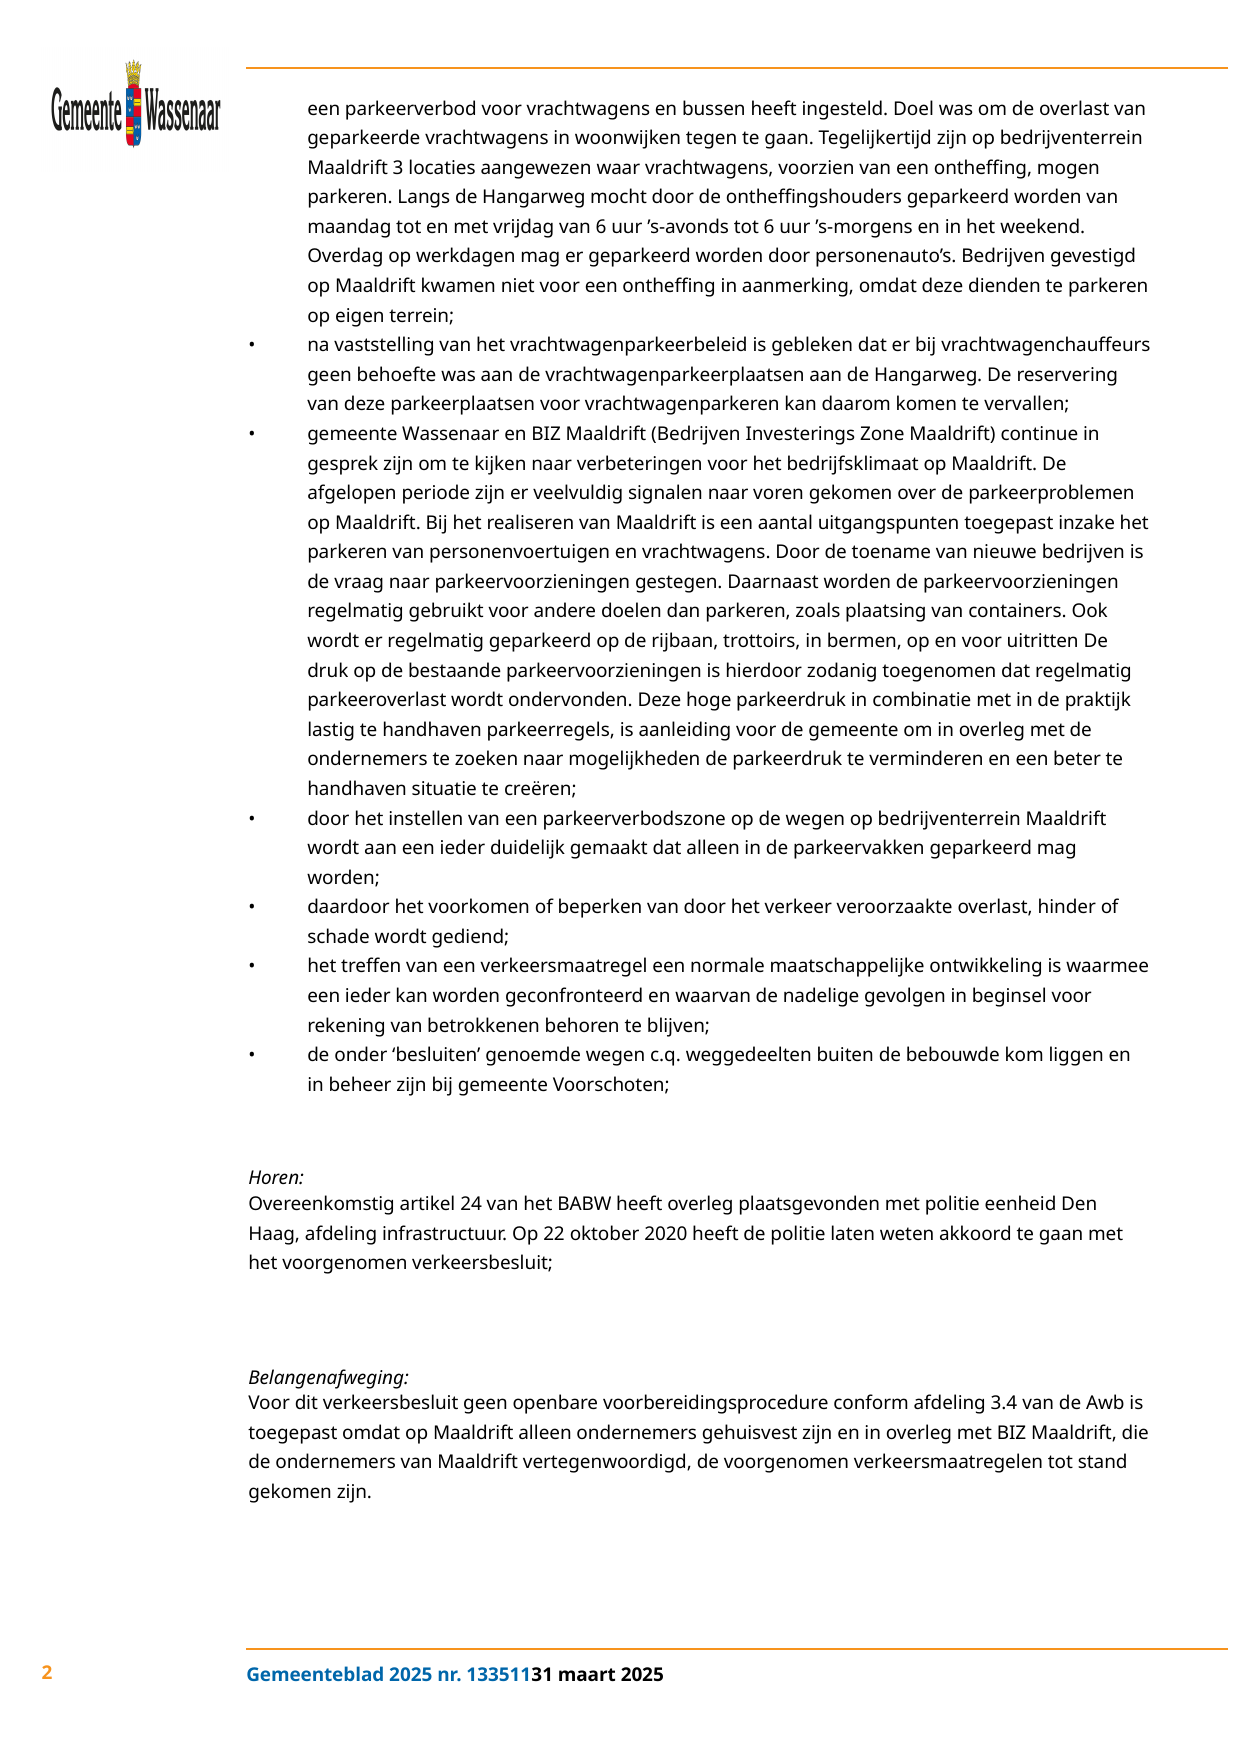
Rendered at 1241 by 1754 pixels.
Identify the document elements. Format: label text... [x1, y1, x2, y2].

list na vaststelling van het vrachtwagenparkeerbeleid is gebleken dat er bij vrachtwagenchauffeurs geen behoefte was aan de vrachtwagenparkeerplaatsen aan de Hangarweg. De reservering van deze parkeerplaatsen voor vrachtwagenparkeren kan daarom komen te vervallen; [248, 331, 1152, 416]
list door het instellen van een parkeerverbodszone op de wegen op bedrijventerrein Maaldrift wordt aan een ieder duidelijk gemaakt dat alleen in de parkeervakken geparkeerd mag worden; [248, 805, 1152, 890]
text Overeenkomstig artikel 24 van het BABW heeft overleg plaatsgevonden met politie eenheid Den Haag, afdeling infrastructuur. Op 22 oktober 2020 heeft de politie laten weten akkoord te gaan met het voorgenomen verkeersbesluit; [248, 1190, 1152, 1275]
list een parkeerverbod voor vrachtwagens en bussen heeft ingesteld. Doel was om de overlast van geparkeerde vrachtwagens in woonwijken tegen te gaan. Tegelijkertijd zijn op bedrijventerrein Maaldrift 3 locaties aangewezen waar vrachtwagens, voorzien van een ontheffing, mogen parkeren. Langs de Hangarweg mocht door de ontheffingshouders geparkeerd worden van maandag tot en met vrijdag van 6 uur ’s-avonds tot 6 uur ’s-morgens en in het weekend. Overdag op werkdagen mag er geparkeerd worden door personenauto’s. Bedrijven gevestigd op Maaldrift kwamen niet voor een ontheffing in aanmerking, omdat deze dienden te parkeren op eigen terrein; [248, 95, 1152, 328]
list de onder ‘besluiten’ genoemde wegen c.q. weggedeelten buiten de bebouwde kom liggen en in beheer zijn bij gemeente Voorschoten; [248, 1041, 1152, 1097]
list gemeente Wassenaar en BIZ Maaldrift (Bedrijven Investerings Zone Maaldrift) continue in gesprek zijn om te kijken naar verbeteringen voor het bedrijfsklimaat op Maaldrift. De afgelopen periode zijn er veelvuldig signalen naar voren gekomen over de parkeerproblemen op Maaldrift. Bij het realiseren van Maaldrift is een aantal uitgangspunten toegepast inzake het parkeren van personenvoertuigen en vrachtwagens. Door de toename van nieuwe bedrijven is de vraag naar parkeervoorzieningen gestegen. Daarnaast worden de parkeervoorzieningen regelmatig gebruikt voor andere doelen dan parkeren, zoals plaatsing van containers. Ook wordt er regelmatig geparkeerd op de rijbaan, trottoirs, in bermen, op en voor uitritten De druk op de bestaande parkeervoorzieningen is hierdoor zodanig toegenomen dat regelmatig parkeeroverlast wordt ondervonden. Deze hoge parkeerdruk in combinatie met in de praktijk lastig te handhaven parkeerregels, is aanleiding voor de gemeente om in overleg met de ondernemers te zoeken naar mogelijkheden de parkeerdruk te verminderen en een beter te handhaven situatie te creëren; [248, 420, 1152, 801]
text Horen: [248, 1164, 1152, 1190]
text Voor dit verkeersbesluit geen openbare voorbereidingsprocedure conform afdeling 3.4 van de Awb is toegepast omdat op Maaldrift alleen ondernemers gehuisvest zijn en in overleg met BIZ Maaldrift, die de ondernemers van Maaldrift vertegenwoordigd, de voorgenomen verkeersmaatregelen tot stand gekomen zijn. [248, 1389, 1152, 1504]
list daardoor het voorkomen of beperken van door het verkeer veroorzaakte overlast, hinder of schade wordt gediend; [248, 893, 1152, 949]
text Belangenafweging: [248, 1364, 1152, 1389]
list het treffen van een verkeersmaatregel een normale maatschappelijke ontwikkeling is waarmee een ieder kan worden geconfronteerd en waarvan de nadelige gevolgen in beginsel voor rekening van betrokkenen behoren te blijven; [248, 953, 1152, 1038]
picture [41, 47, 231, 172]
